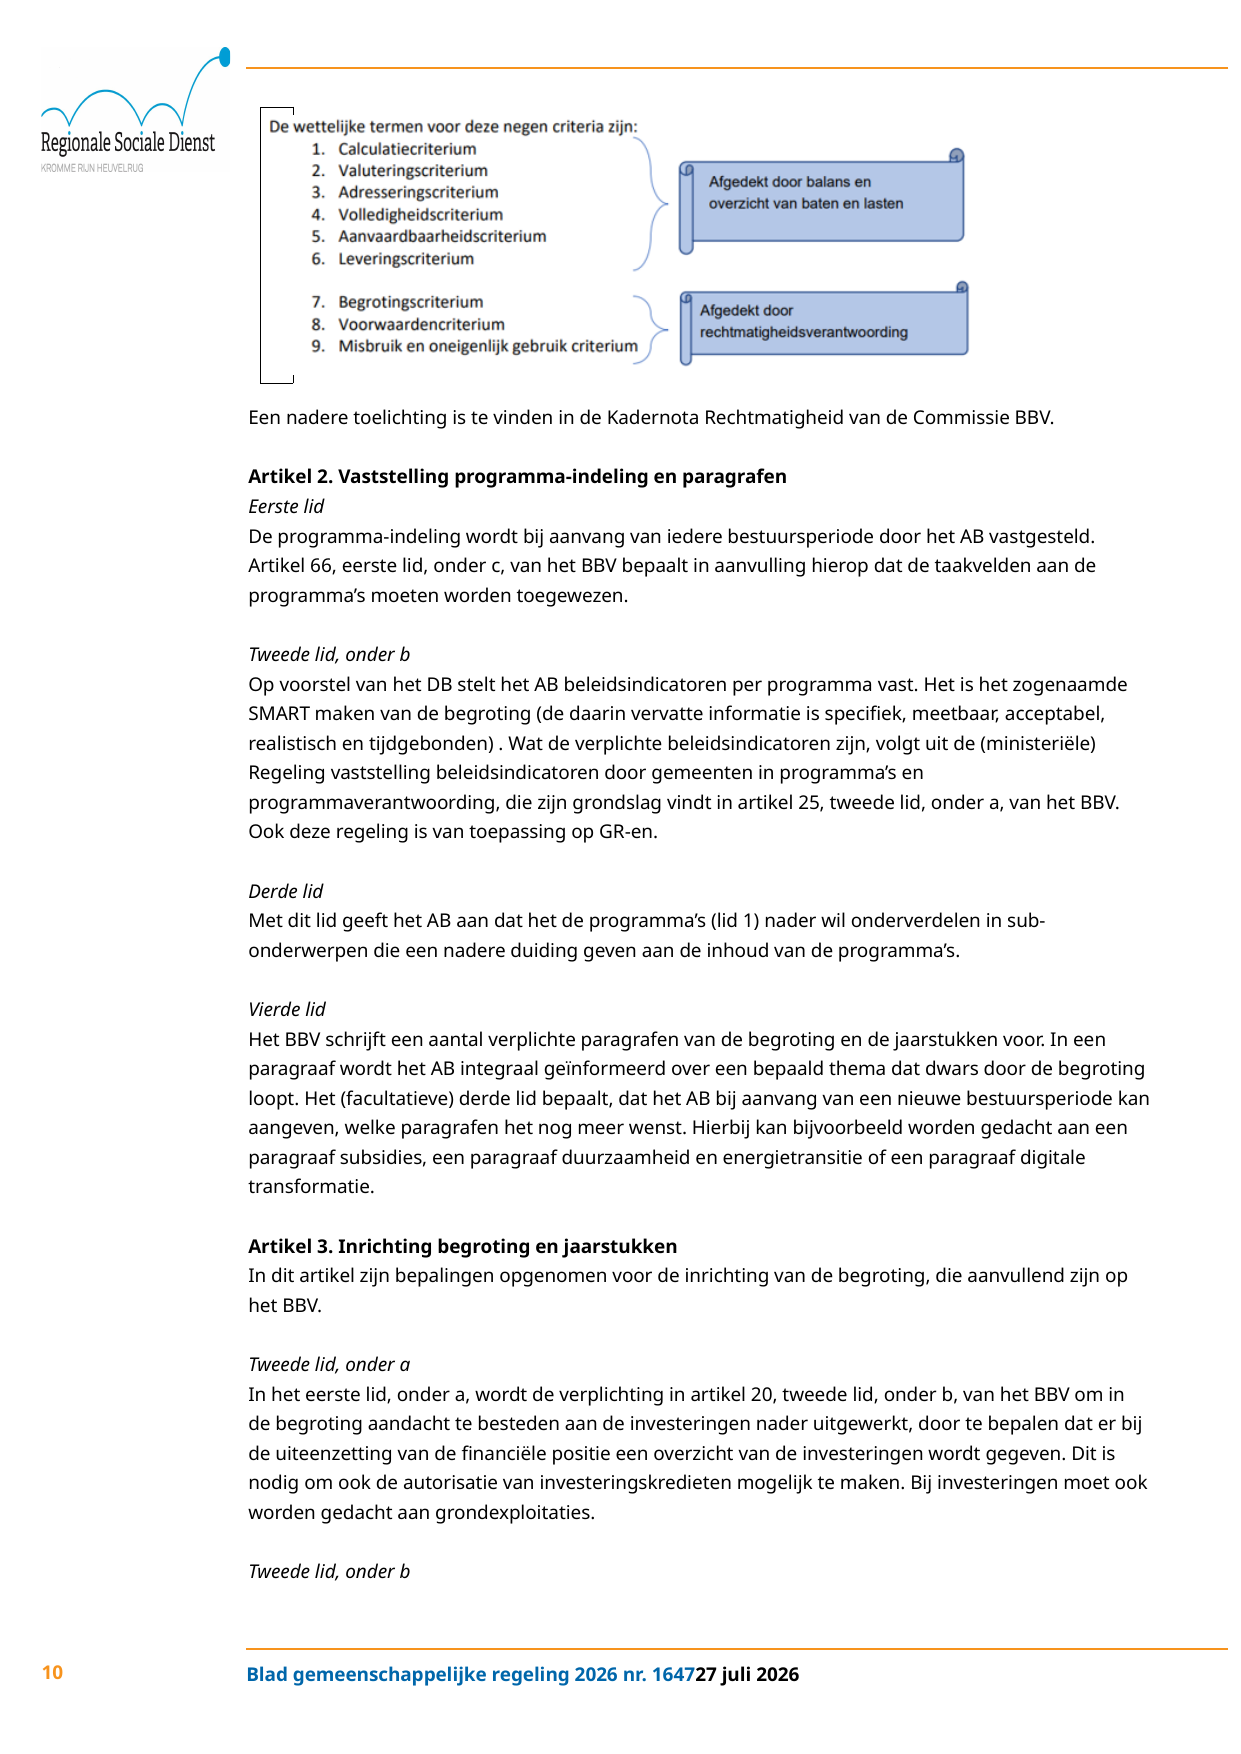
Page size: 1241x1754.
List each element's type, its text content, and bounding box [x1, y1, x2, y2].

text Artikel 2. Vaststelling programma-indeling en paragrafen [248, 464, 1152, 489]
text In het eerste lid, onder a, wordt de verplichting in artikel 20, tweede lid, onder b, van het BBV om in de begroting aandacht te besteden aan de investeringen nader uitgewerkt, door te bepalen dat er bij de uiteenzetting van de financiële positie een overzicht van de investeringen wordt gegeven. Dit is nodig om ook de autorisatie van investeringskredieten mogelijk te maken. Bij investeringen moet ook worden gedacht aan grondexploitaties. [248, 1381, 1152, 1525]
text Vierde lid [248, 996, 1152, 1022]
text Tweede lid, onder b [248, 1558, 1152, 1584]
text Een nadere toelichting is te vinden in de Kadernota Rechtmatigheid van de Commissie BBV. [248, 404, 1152, 430]
text Tweede lid, onder a [248, 1351, 1152, 1377]
text Met dit lid geeft het AB aan dat het de programma’s (lid 1) nader wil onderverdelen in sub-onderwerpen die een nadere duiding geven aan de inhoud van de programma’s. [248, 907, 1152, 963]
picture [41, 47, 231, 172]
text In dit artikel zijn bepalingen opgenomen voor de inrichting van de begroting, die aanvullend zijn op het BBV. [248, 1262, 1152, 1318]
text Tweede lid, onder b [248, 641, 1152, 667]
text Derde lid [248, 878, 1152, 904]
picture [268, 115, 978, 375]
text Het BBV schrijft een aantal verplichte paragrafen van de begroting en de jaarstukken voor. In een paragraaf wordt het AB integraal geïnformeerd over een bepaald thema dat dwars door de begroting loopt. Het (facultatieve) derde lid bepaalt, dat het AB bij aanvang van een nieuwe bestuursperiode kan aangeven, welke paragrafen het nog meer wenst. Hierbij kan bijvoorbeeld worden gedacht aan een paragraaf subsidies, een paragraaf duurzaamheid en energietransitie of een paragraaf digitale transformatie. [248, 1026, 1152, 1199]
text Op voorstel van het DB stelt het AB beleidsindicatoren per programma vast. Het is het zogenaamde SMART maken van de begroting (de daarin vervatte informatie is specifiek, meetbaar, acceptabel, realistisch en tijdgebonden) . Wat de verplichte beleidsindicatoren zijn, volgt uit de (ministeriële) Regeling vaststelling beleidsindicatoren door gemeenten in programma’s en programmaverantwoording, die zijn grondslag vindt in artikel 25, tweede lid, onder a, van het BBV. Ook deze regeling is van toepassing op GR-en. [248, 671, 1152, 844]
text Eerste lid [248, 493, 1152, 519]
text De programma-indeling wordt bij aanvang van iedere bestuursperiode door het AB vastgesteld. Artikel 66, eerste lid, onder c, van het BBV bepaalt in aanvulling hierop dat de taakvelden aan de programma’s moeten worden toegewezen. [248, 523, 1152, 608]
text Artikel 3. Inrichting begroting en jaarstukken [248, 1233, 1152, 1259]
